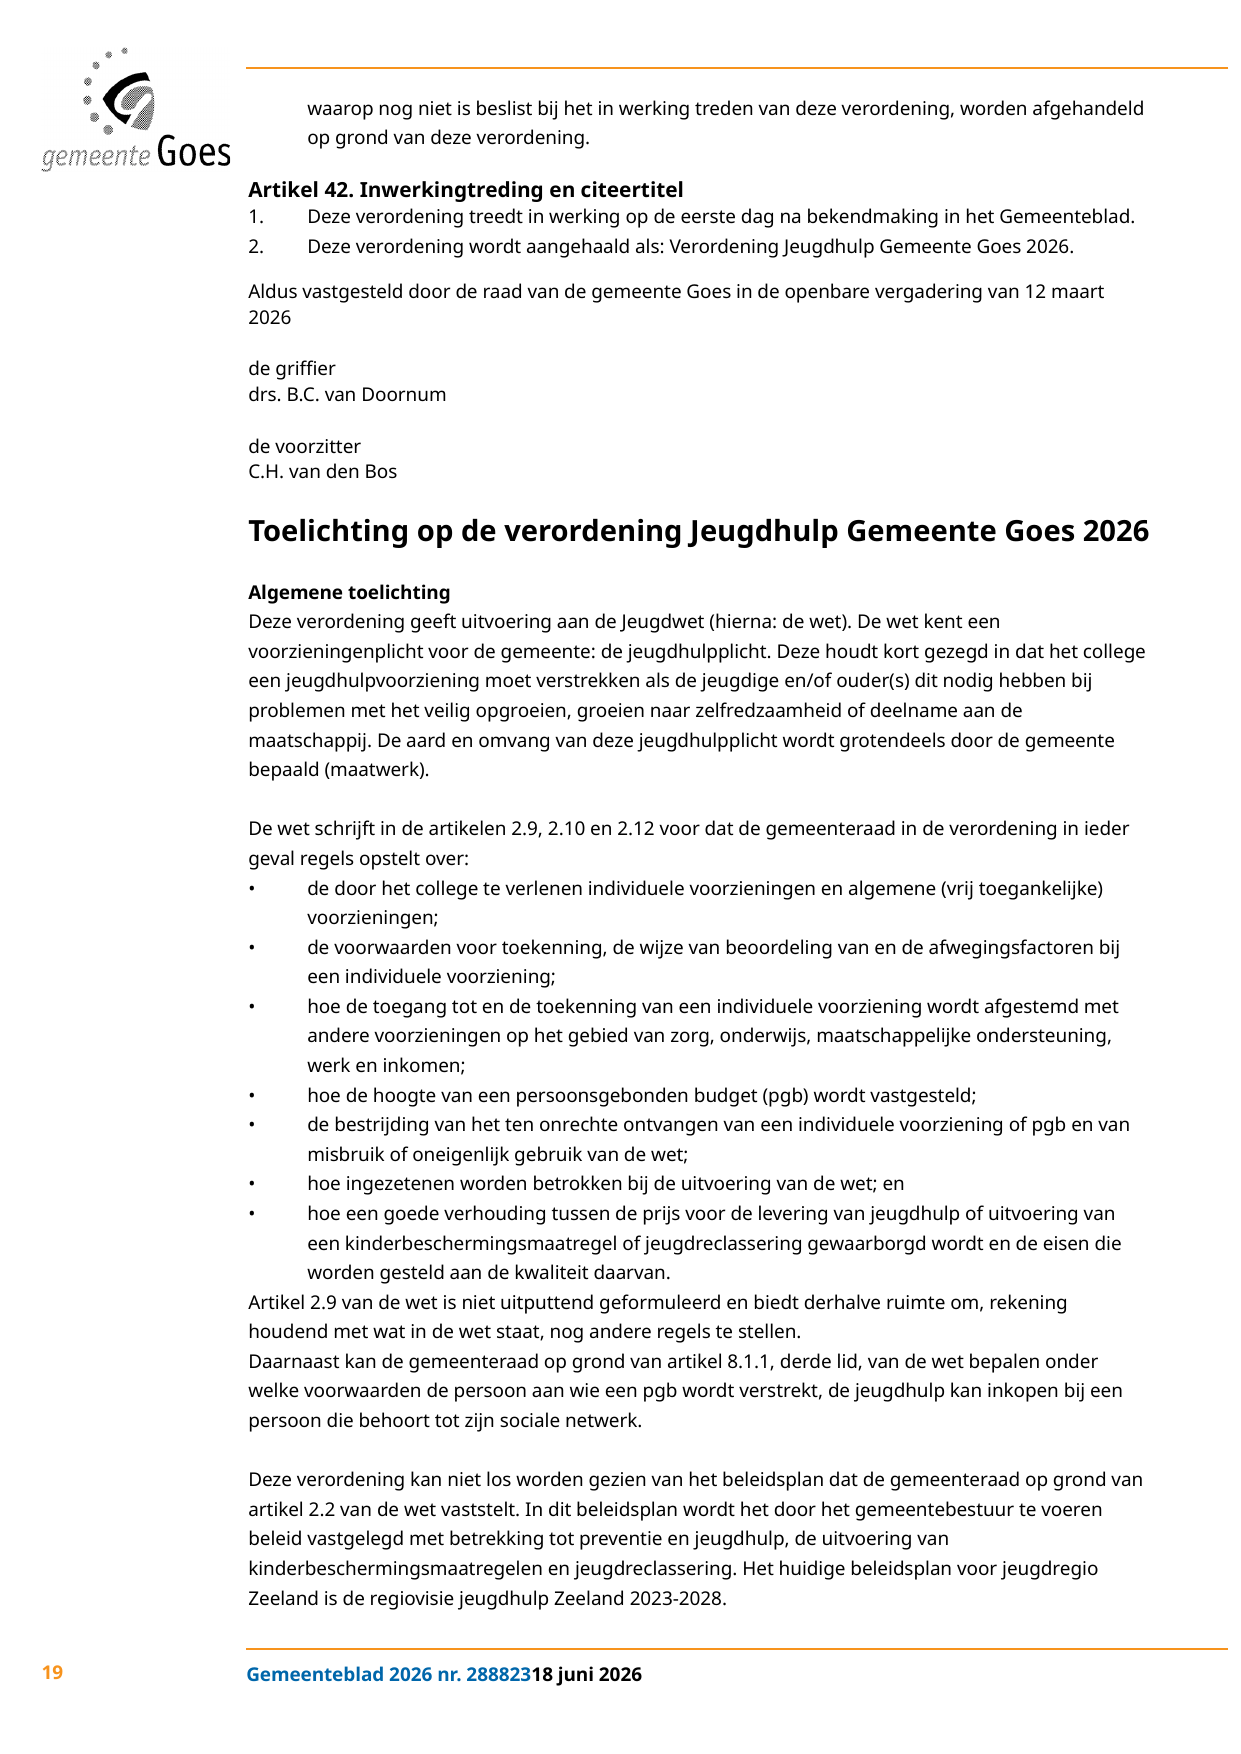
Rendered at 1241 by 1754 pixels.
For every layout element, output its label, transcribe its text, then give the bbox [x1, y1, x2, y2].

text de griffier [248, 356, 1152, 381]
list de door het college te verlenen individuele voorzieningen en algemene (vrij toegankelijke) voorzieningen; [248, 875, 1152, 930]
list hoe de toegang tot en de toekenning van een individuele voorziening wordt afgestemd met andere voorzieningen op het gebied van zorg, onderwijs, maatschappelijke ondersteuning, werk en inkomen; [248, 993, 1152, 1078]
list Deze verordening treedt in werking op de eerste dag na bekendmaking in het Gemeenteblad. [248, 203, 1152, 229]
text Toelichting op de verordening Jeugdhulp Gemeente Goes 2026 [248, 510, 1152, 550]
text de voorzitter [248, 433, 1152, 458]
list hoe ingezetenen worden betrokken bij de uitvoering van de wet; en [248, 1171, 1152, 1196]
list Deze verordening wordt aangehaald als: Verordening Jeugdhulp Gemeente Goes 2026. [248, 233, 1152, 258]
text drs. B.C. van Doornum [248, 381, 1152, 407]
text C.H. van den Bos [248, 458, 1152, 484]
text Daarnaast kan de gemeenteraad op grond van artikel 8.1.1, derde lid, van de wet bepalen onder welke voorwaarden de persoon aan wie een pgb wordt verstrekt, de jeugdhulp kan inkopen bij een persoon die behoort tot zijn sociale netwerk. [248, 1348, 1152, 1433]
list waarop nog niet is beslist bij het in werking treden van deze verordening, worden afgehandeld op grond van deze verordening. [248, 95, 1152, 150]
text Aldus vastgesteld door de raad van de gemeente Goes in de openbare vergadering van 12 maart 2026 [248, 278, 1152, 330]
text Algemene toelichting [248, 579, 1152, 604]
text Artikel 42. Inwerkingtreding en citeertitel [248, 175, 1152, 203]
list de voorwaarden voor toekenning, de wijze van beoordeling van en de afwegingsfactoren bij een individuele voorziening; [248, 934, 1152, 989]
picture [41, 47, 231, 172]
text Deze verordening geeft uitvoering aan de Jeugdwet (hierna: de wet). De wet kent een voorzieningenplicht voor de gemeente: de jeugdhulpplicht. Deze houdt kort gezegd in dat het college een jeugdhulpvoorziening moet verstrekken als de jeugdige en/of ouder(s) dit nodig hebben bij problemen met het veilig opgroeien, groeien naar zelfredzaamheid of deelname aan de maatschappij. De aard en omvang van deze jeugdhulpplicht wordt grotendeels door de gemeente bepaald (maatwerk). [248, 608, 1152, 782]
text Deze verordening kan niet los worden gezien van het beleidsplan dat de gemeenteraad op grond van artikel 2.2 van de wet vaststelt. In dit beleidsplan wordt het door het gemeentebestuur te voeren beleid vastgelegd met betrekking tot preventie en jeugdhulp, de uitvoering van kinderbeschermingsmaatregelen en jeugdreclassering. Het huidige beleidsplan voor jeugdregio Zeeland is de regiovisie jeugdhulp Zeeland 2023-2028. [248, 1466, 1152, 1610]
text Artikel 2.9 van de wet is niet uitputtend geformuleerd en biedt derhalve ruimte om, rekening houdend met wat in de wet staat, nog andere regels te stellen. [248, 1289, 1152, 1344]
text De wet schrijft in de artikelen 2.9, 2.10 en 2.12 voor dat de gemeenteraad in de verordening in ieder geval regels opstelt over: [248, 816, 1152, 871]
list hoe een goede verhouding tussen de prijs voor de levering van jeugdhulp of uitvoering van een kinderbeschermingsmaatregel of jeugdreclassering gewaarborgd wordt en de eisen die worden gesteld aan de kwaliteit daarvan. [248, 1200, 1152, 1285]
list de bestrijding van het ten onrechte ontvangen van een individuele voorziening of pgb en van misbruik of oneigenlijk gebruik van de wet; [248, 1111, 1152, 1167]
list hoe de hoogte van een persoonsgebonden budget (pgb) wordt vastgesteld; [248, 1082, 1152, 1107]
